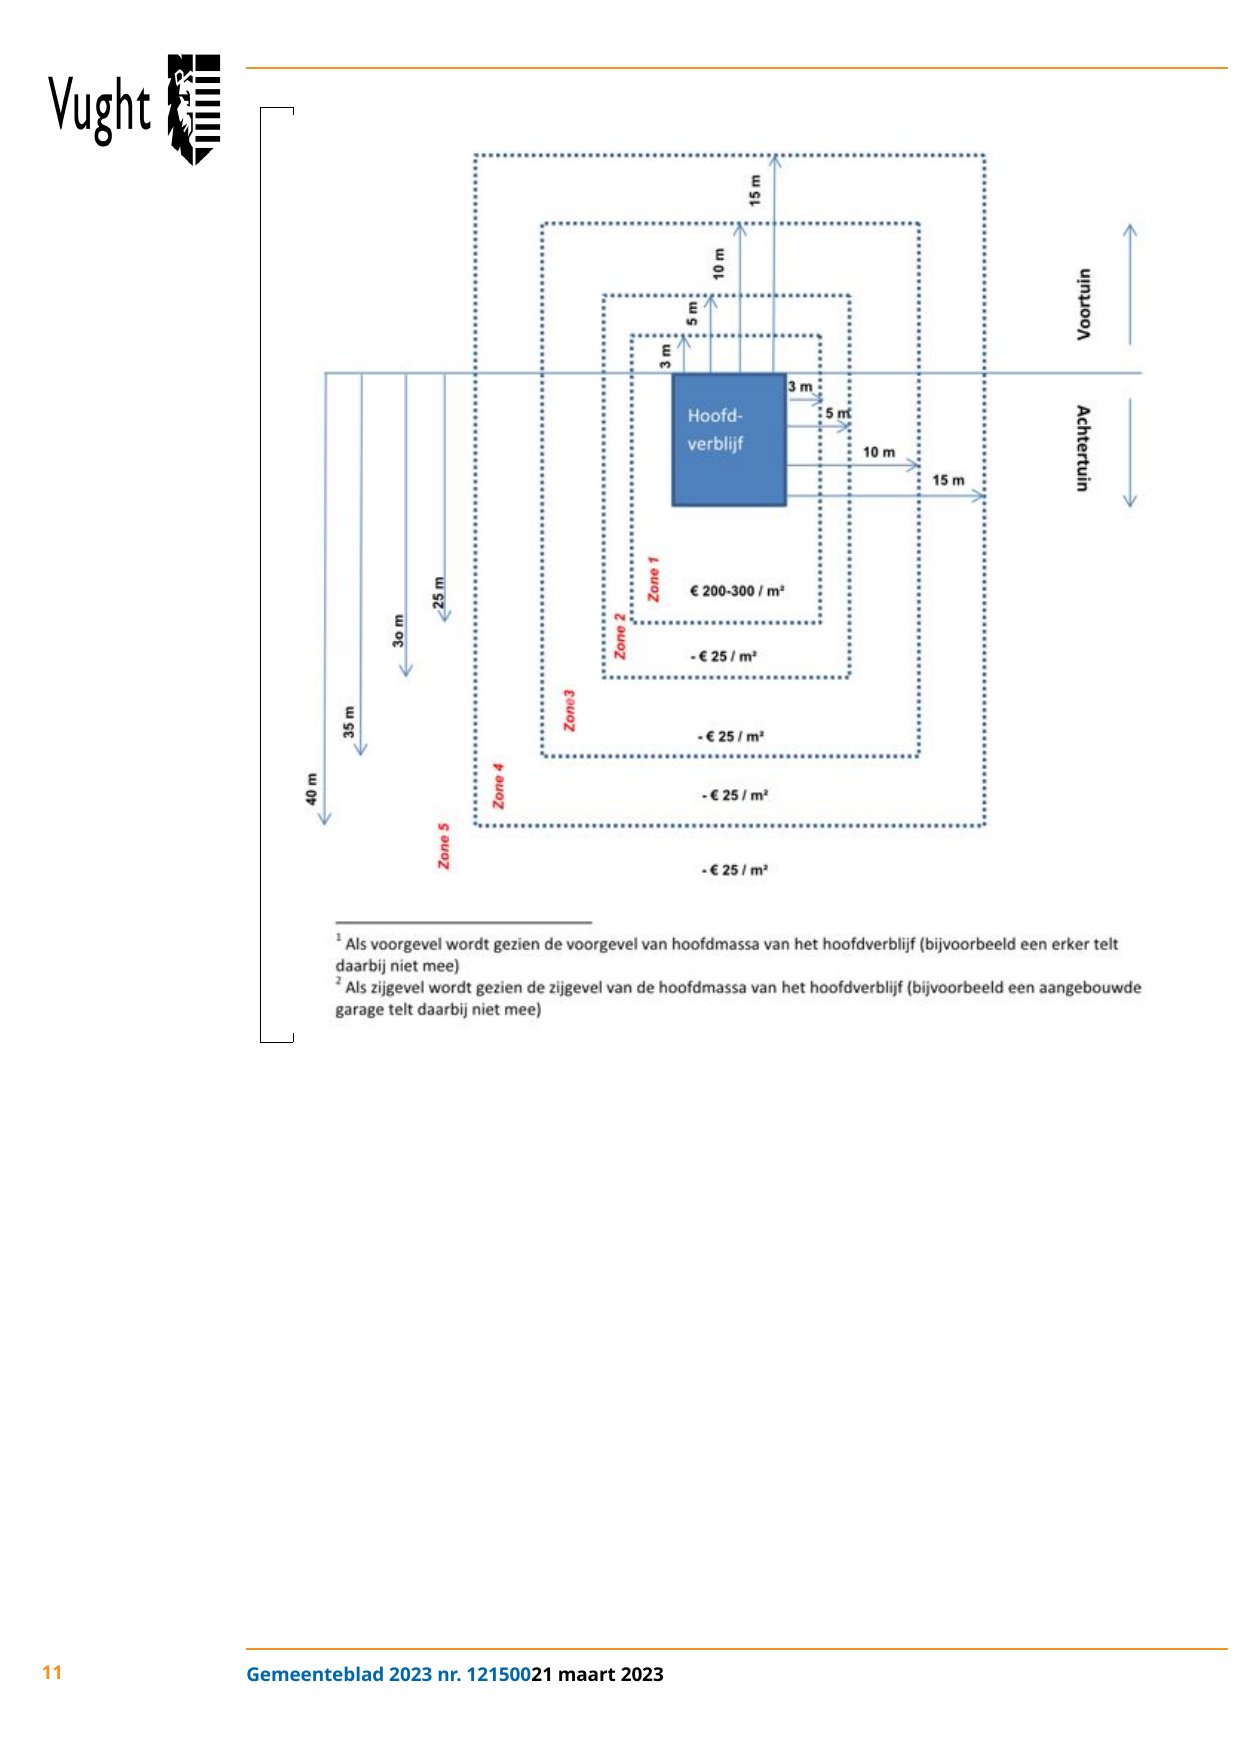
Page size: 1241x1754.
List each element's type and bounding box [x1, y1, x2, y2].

picture [41, 47, 231, 172]
picture [268, 115, 1173, 1033]
